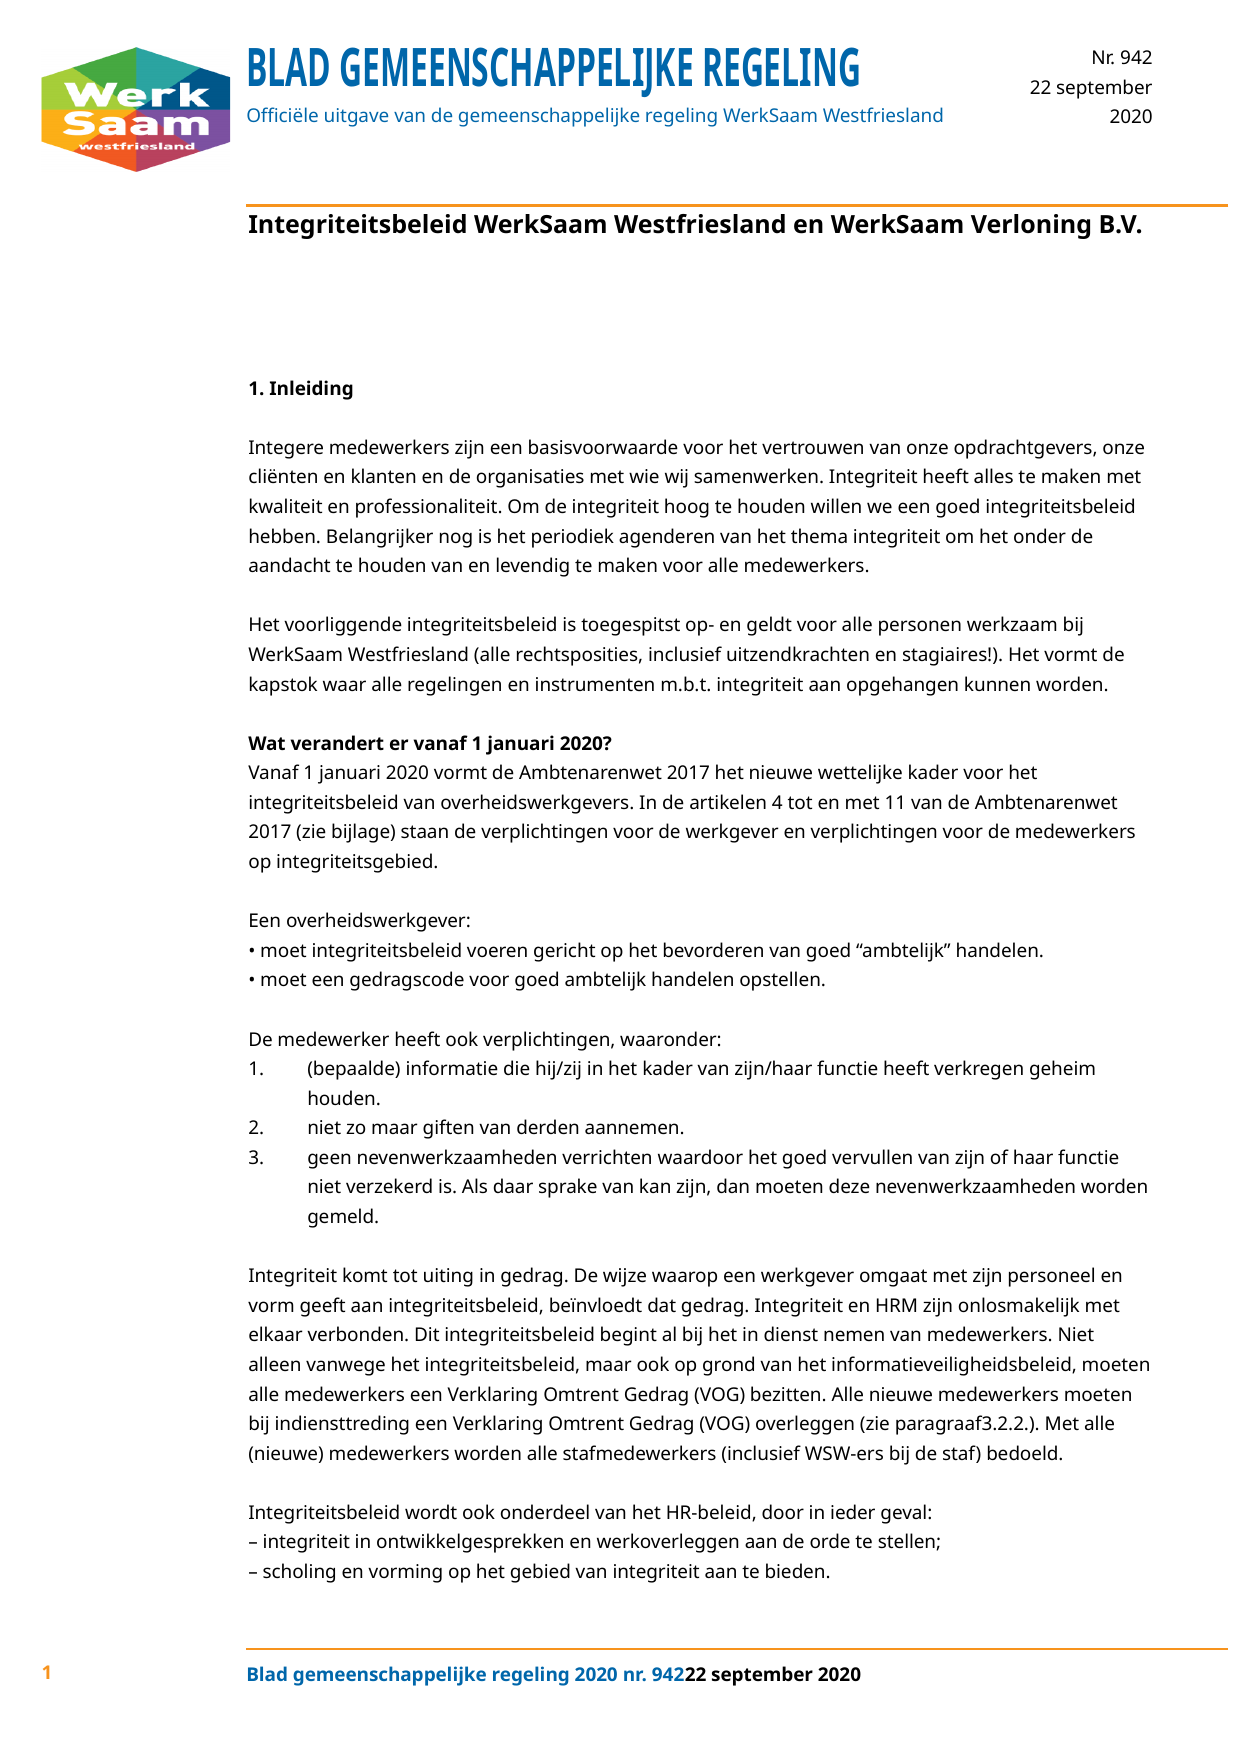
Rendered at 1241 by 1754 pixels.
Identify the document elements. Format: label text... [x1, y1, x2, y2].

text • moet integriteitsbeleid voeren gericht op het bevorderen van goed “ambtelijk” handelen. [248, 937, 1152, 963]
text 1. Inleiding [248, 375, 1152, 401]
text – scholing en vorming op het gebied van integriteit aan te bieden. [248, 1558, 1152, 1584]
picture [41, 47, 231, 172]
list niet zo maar giften van derden aannemen. [248, 1114, 1152, 1140]
text Het voorliggende integriteitsbeleid is toegespitst op- en geldt voor alle personen werkzaam bij WerkSaam Westfriesland (alle rechtsposities, inclusief uitzendkrachten en stagiaires!). Het vormt de kapstok waar alle regelingen en instrumenten m.b.t. integriteit aan opgehangen kunnen worden. [248, 612, 1152, 696]
text Integere medewerkers zijn een basisvoorwaarde voor het vertrouwen van onze opdrachtgevers, onze cliënten en klanten en de organisaties met wie wij samenwerken. Integriteit heeft alles te maken met kwaliteit en professionaliteit. Om de integriteit hoog te houden willen we een goed integriteitsbeleid hebben. Belangrijker nog is het periodiek agenderen van het thema integriteit om het onder de aandacht te houden van en levendig te maken voor alle medewerkers. [248, 434, 1152, 578]
text Een overheidswerkgever: [248, 907, 1152, 933]
text Integriteitsbeleid wordt ook onderdeel van het HR-beleid, door in ieder geval: [248, 1499, 1152, 1525]
list (bepaalde) informatie die hij/zij in het kader van zijn/haar functie heeft verkregen geheim houden. [248, 1055, 1152, 1111]
text De medewerker heeft ook verplichtingen, waaronder: [248, 1026, 1152, 1051]
text • moet een gedragscode voor goed ambtelijk handelen opstellen. [248, 967, 1152, 992]
text – integriteit in ontwikkelgesprekken en werkoverleggen aan de orde te stellen; [248, 1529, 1152, 1554]
list geen nevenwerkzaamheden verrichten waardoor het goed vervullen van zijn of haar functie niet verzekerd is. Als daar sprake van kan zijn, dan moeten deze nevenwerkzaamheden worden gemeld. [248, 1144, 1152, 1229]
text Integriteit komt tot uiting in gedrag. De wijze waarop een werkgever omgaat met zijn personeel en vorm geeft aan integriteitsbeleid, beïnvloedt dat gedrag. Integriteit en HRM zijn onlosmakelijk met elkaar verbonden. Dit integriteitsbeleid begint al bij het in dienst nemen van medewerkers. Niet alleen vanwege het integriteitsbeleid, maar ook op grond van het informatieveiligheidsbeleid, moeten alle medewerkers een Verklaring Omtrent Gedrag (VOG) bezitten. Alle nieuwe medewerkers moeten bij indiensttreding een Verklaring Omtrent Gedrag (VOG) overleggen (zie paragraaf3.2.2.). Met alle (nieuwe) medewerkers worden alle stafmedewerkers (inclusief WSW-ers bij de staf) bedoeld. [248, 1262, 1152, 1466]
text Vanaf 1 januari 2020 vormt de Ambtenarenwet 2017 het nieuwe wettelijke kader voor het integriteitsbeleid van overheidswerkgevers. In de artikelen 4 tot en met 11 van de Ambtenarenwet 2017 (zie bijlage) staan de verplichtingen voor de werkgever en verplichtingen voor de medewerkers op integriteitsgebied. [248, 759, 1152, 874]
text Integriteitsbeleid WerkSaam Westfriesland en WerkSaam Verloning B.V. [248, 207, 1152, 241]
text Wat verandert er vanaf 1 januari 2020? [248, 730, 1152, 756]
